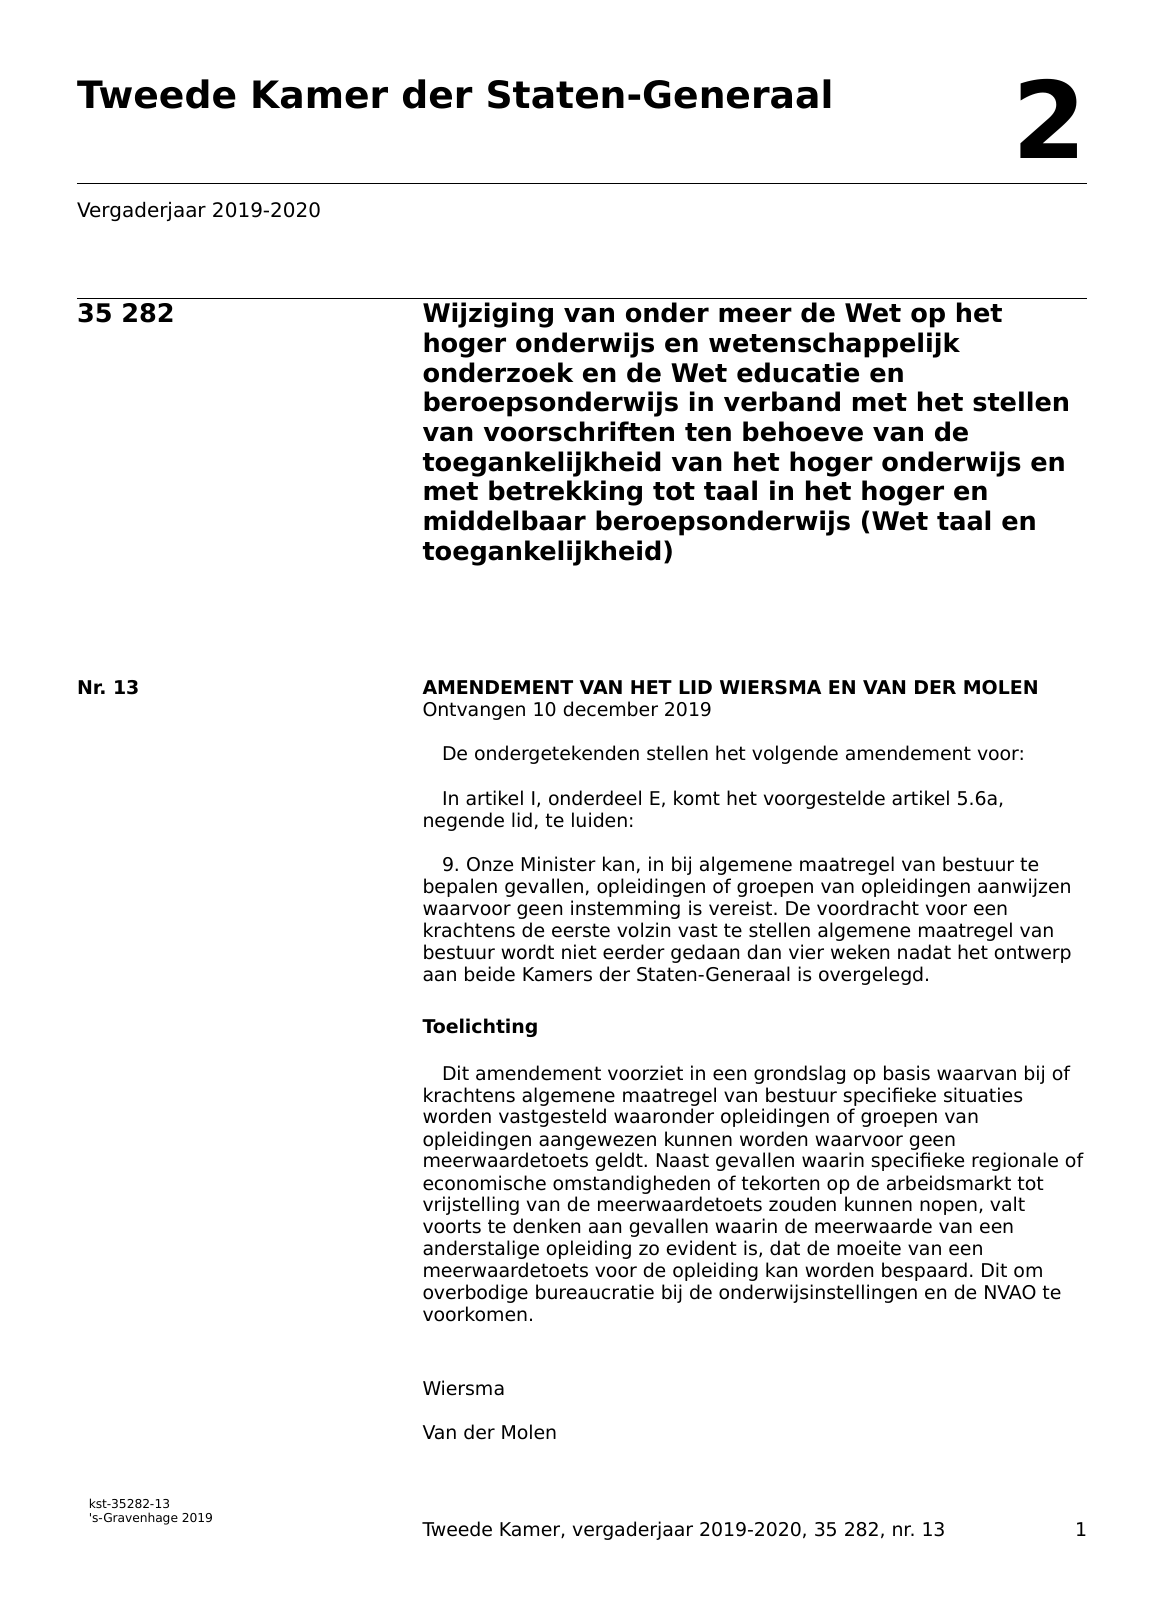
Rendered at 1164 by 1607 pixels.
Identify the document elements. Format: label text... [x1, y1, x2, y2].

text Ontvangen 10 december 2019 [422, 699, 1087, 721]
text 9. Onze Minister kan, in bij algemene maatregel van bestuur te bepalen gevallen, opleidingen of groepen van opleidingen aanwijzen waarvoor geen instemming is vereist. De voordracht voor een krachtens de eerste volzin vast te stellen algemene maatregel van bestuur wordt niet eerder gedaan dan vier weken nadat het ontwerp aan beide Kamers der Staten-Generaal is overgelegd. [422, 854, 1087, 986]
subtitle Toelichting [422, 1016, 1087, 1037]
table_header 2 [886, 59, 1087, 183]
text De ondergetekenden stellen het volgende amendement voor: [422, 743, 1087, 765]
subtitle Nr. 13 AMENDEMENT VAN HET LID WIERSMA EN VAN DER MOLEN [77, 677, 1087, 699]
text 's-Gravenhage 2019 [88, 1511, 323, 1525]
text Dit amendement voorziet in een grondslag op basis waarvan bij of krachtens algemene maatregel van bestuur specifieke situaties worden vastgesteld waaronder opleidingen of groepen van opleidingen aangewezen kunnen worden waarvoor geen meerwaardetoets geldt. Naast gevallen waarin specifieke regionale of economische omstandigheden of tekorten op de arbeidsmarkt tot vrijstelling van de meerwaardetoets zouden kunnen nopen, valt voorts te denken aan gevallen waarin de meerwaarde van een anderstalige opleiding zo evident is, dat de moeite van een meerwaardetoets voor de opleiding kan worden bespaard. Dit om overbodige bureaucratie bij de onderwijsinstellingen en de NVAO te voorkomen. [422, 1062, 1087, 1326]
text Wiersma Van der Molen [422, 1356, 1087, 1444]
text kst-35282-13 [88, 1497, 323, 1511]
subtitle 35 282 Wijziging van onder meer de Wet op het hoger onderwijs en wetenschappelijk onderzoek en de Wet educatie en beroepsonderwijs in verband met het stellen van voorschriften ten behoeve van de toegankelijkheid van het hoger onderwijs en met betrekking tot taal in het hoger en middelbaar beroepsonderwijs (Wet taal en toegankelijkheid) [77, 299, 1087, 566]
table_cell Vergaderjaar 2019-2020 [77, 184, 1087, 298]
text In artikel I, onderdeel E, komt het voorgestelde artikel 5.6a, negende lid, te luiden: [422, 787, 1087, 831]
table_header Tweede Kamer der Staten-Generaal [77, 59, 886, 183]
